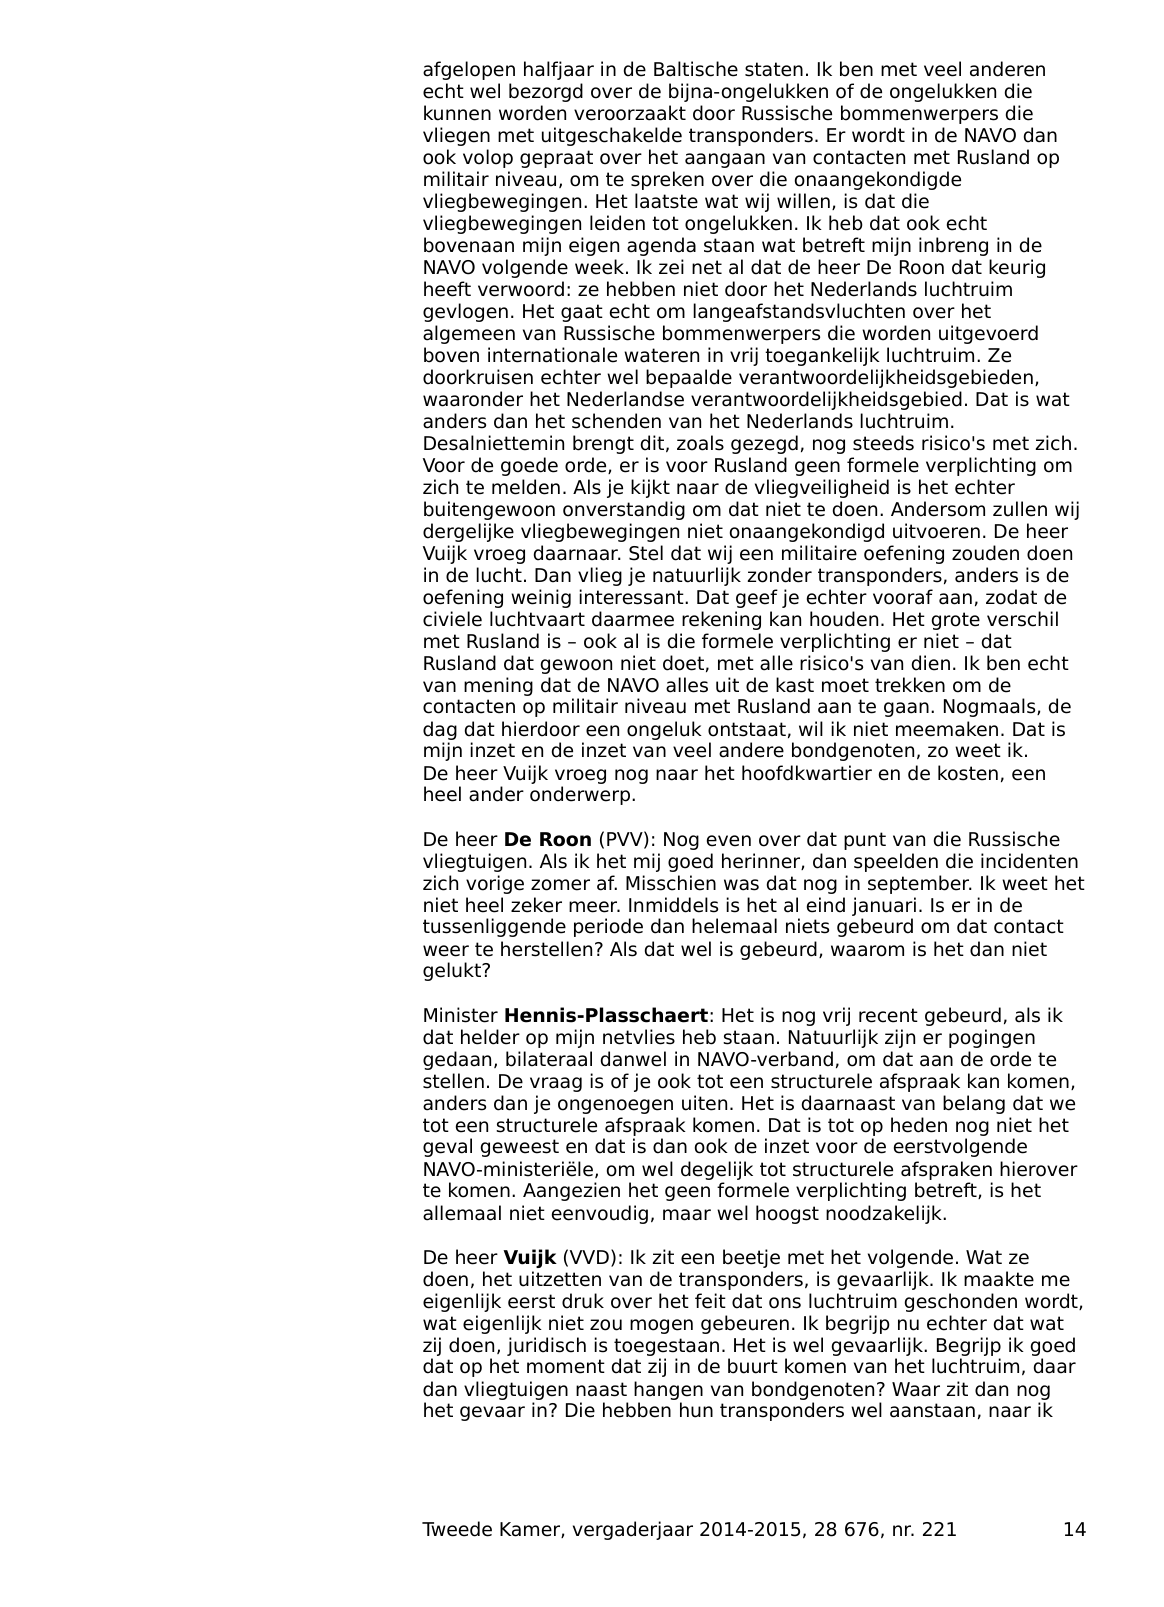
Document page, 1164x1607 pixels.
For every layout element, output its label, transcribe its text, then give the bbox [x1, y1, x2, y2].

text afgelopen halfjaar in de Baltische staten. Ik ben met veel anderen echt wel bezorgd over de bijna-ongelukken of de ongelukken die kunnen worden veroorzaakt door Russische bommenwerpers die vliegen met uitgeschakelde transponders. Er wordt in de NAVO dan ook volop gepraat over het aangaan van contacten met Rusland op militair niveau, om te spreken over die onaangekondigde vliegbewegingen. Het laatste wat wij willen, is dat die vliegbewegingen leiden tot ongelukken. Ik heb dat ook echt bovenaan mijn eigen agenda staan wat betreft mijn inbreng in de NAVO volgende week. Ik zei net al dat de heer De Roon dat keurig heeft verwoord: ze hebben niet door het Nederlands luchtruim gevlogen. Het gaat echt om langeafstandsvluchten over het algemeen van Russische bommenwerpers die worden uitgevoerd boven internationale wateren in vrij toegankelijk luchtruim. Ze doorkruisen echter wel bepaalde verantwoordelijkheidsgebieden, waaronder het Nederlandse verantwoordelijkheidsgebied. Dat is wat anders dan het schenden van het Nederlands luchtruim. Desalniettemin brengt dit, zoals gezegd, nog steeds risico's met zich. Voor de goede orde, er is voor Rusland geen formele verplichting om zich te melden. Als je kijkt naar de vliegveiligheid is het echter buitengewoon onverstandig om dat niet te doen. Andersom zullen wij dergelijke vliegbewegingen niet onaangekondigd uitvoeren. De heer Vuijk vroeg daarnaar. Stel dat wij een militaire oefening zouden doen in de lucht. Dan vlieg je natuurlijk zonder transponders, anders is de oefening weinig interessant. Dat geef je echter vooraf aan, zodat de civiele luchtvaart daarmee rekening kan houden. Het grote verschil met Rusland is – ook al is die formele verplichting er niet – dat Rusland dat gewoon niet doet, met alle risico's van dien. Ik ben echt van mening dat de NAVO alles uit de kast moet trekken om de contacten op militair niveau met Rusland aan te gaan. Nogmaals, de dag dat hierdoor een ongeluk ontstaat, wil ik niet meemaken. Dat is mijn inzet en de inzet van veel andere bondgenoten, zo weet ik. [422, 59, 1087, 762]
text Minister Hennis-Plasschaert: Het is nog vrij recent gebeurd, als ik dat helder op mijn netvlies heb staan. Natuurlijk zijn er pogingen gedaan, bilateraal danwel in NAVO-verband, om dat aan de orde te stellen. De vraag is of je ook tot een structurele afspraak kan komen, anders dan je ongenoegen uiten. Het is daarnaast van belang dat we tot een structurele afspraak komen. Dat is tot op heden nog niet het geval geweest en dat is dan ook de inzet voor de eerstvolgende NAVO-ministeriële, om wel degelijk tot structurele afspraken hierover te komen. Aangezien het geen formele verplichting betreft, is het allemaal niet eenvoudig, maar wel hoogst noodzakelijk. [422, 1004, 1087, 1224]
text De heer De Roon (PVV): Nog even over dat punt van die Russische vliegtuigen. Als ik het mij goed herinner, dan speelden die incidenten zich vorige zomer af. Misschien was dat nog in september. Ik weet het niet heel zeker meer. Inmiddels is het al eind januari. Is er in de tussenliggende periode dan helemaal niets gebeurd om dat contact weer te herstellen? Als dat wel is gebeurd, waarom is het dan niet gelukt? [422, 828, 1087, 982]
text De heer Vuijk (VVD): Ik zit een beetje met het volgende. Wat ze doen, het uitzetten van de transponders, is gevaarlijk. Ik maakte me eigenlijk eerst druk over het feit dat ons luchtruim geschonden wordt, wat eigenlijk niet zou mogen gebeuren. Ik begrijp nu echter dat wat zij doen, juridisch is toegestaan. Het is wel gevaarlijk. Begrijp ik goed dat op het moment dat zij in de buurt komen van het luchtruim, daar dan vliegtuigen naast hangen van bondgenoten? Waar zit dan nog het gevaar in? Die hebben hun transponders wel aanstaan, naar ik [422, 1247, 1087, 1422]
text De heer Vuijk vroeg nog naar het hoofdkwartier en de kosten, een heel ander onderwerp. [422, 762, 1087, 806]
